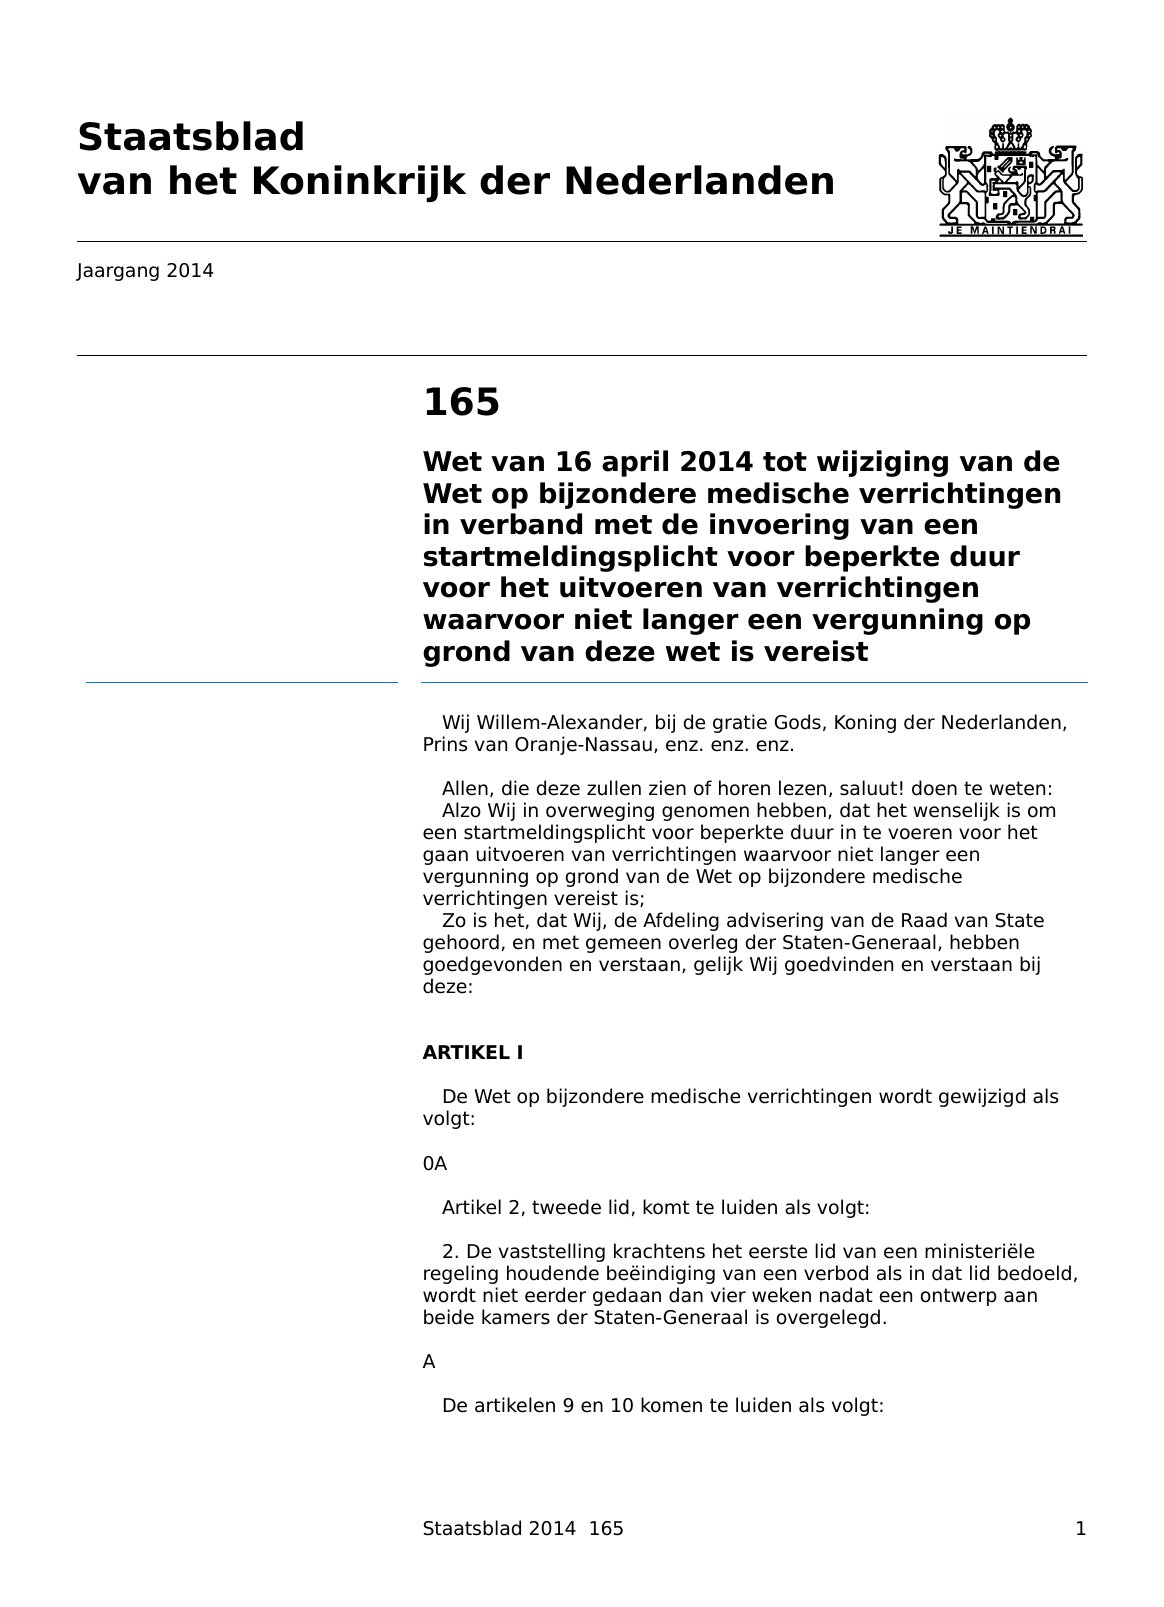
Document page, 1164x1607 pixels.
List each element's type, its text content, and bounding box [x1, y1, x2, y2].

table_header [886, 100, 1087, 241]
text Alzo Wij in overweging genomen hebben, dat het wenselijk is om een startmeldingsplicht voor beperkte duur in te voeren voor het gaan uitvoeren van verrichtingen waarvoor niet langer een vergunning op grond van de Wet op bijzondere medische verrichtingen vereist is; [422, 800, 1087, 910]
text 0A [422, 1152, 1087, 1174]
table_cell Jaargang 2014 [77, 242, 1087, 355]
text 2. De vaststelling krachtens het eerste lid van een ministeriële regeling houdende beëindiging van een verbod als in dat lid bedoeld, wordt niet eerder gedaan dan vier weken nadat een ontwerp aan beide kamers der Staten-Generaal is overgelegd. [422, 1241, 1087, 1329]
text Wet van 16 april 2014 tot wijziging van de Wet op bijzondere medische verrichtingen in verband met de invoering van een startmeldingsplicht voor beperkte duur voor het uitvoeren van verrichtingen waarvoor niet langer een vergunning op grond van deze wet is vereist [422, 447, 1087, 667]
text Zo is het, dat Wij, de Afdeling advisering van de Raad van State gehoord, en met gemeen overleg der Staten-Generaal, hebben goedgevonden en verstaan, gelijk Wij goedvinden en verstaan bij deze: [422, 910, 1087, 998]
text De Wet op bijzondere medische verrichtingen wordt gewijzigd als volgt: [422, 1086, 1087, 1130]
text Wij Willem-Alexander, bij de gratie Gods, Koning der Nederlanden, Prins van Oranje-Nassau, enz. enz. enz. [422, 712, 1087, 756]
text Allen, die deze zullen zien of horen lezen, saluut! doen te weten: [422, 778, 1087, 800]
picture [936, 115, 1087, 240]
table_header Staatsblad van het Koninkrijk der Nederlanden [77, 100, 886, 241]
subtitle 165 [422, 381, 1087, 424]
subtitle ARTIKEL I [422, 1042, 1087, 1064]
text A [422, 1351, 1087, 1373]
text Artikel 2, tweede lid, komt te luiden als volgt: [422, 1197, 1087, 1219]
text De artikelen 9 en 10 komen te luiden als volgt: [422, 1395, 1087, 1417]
